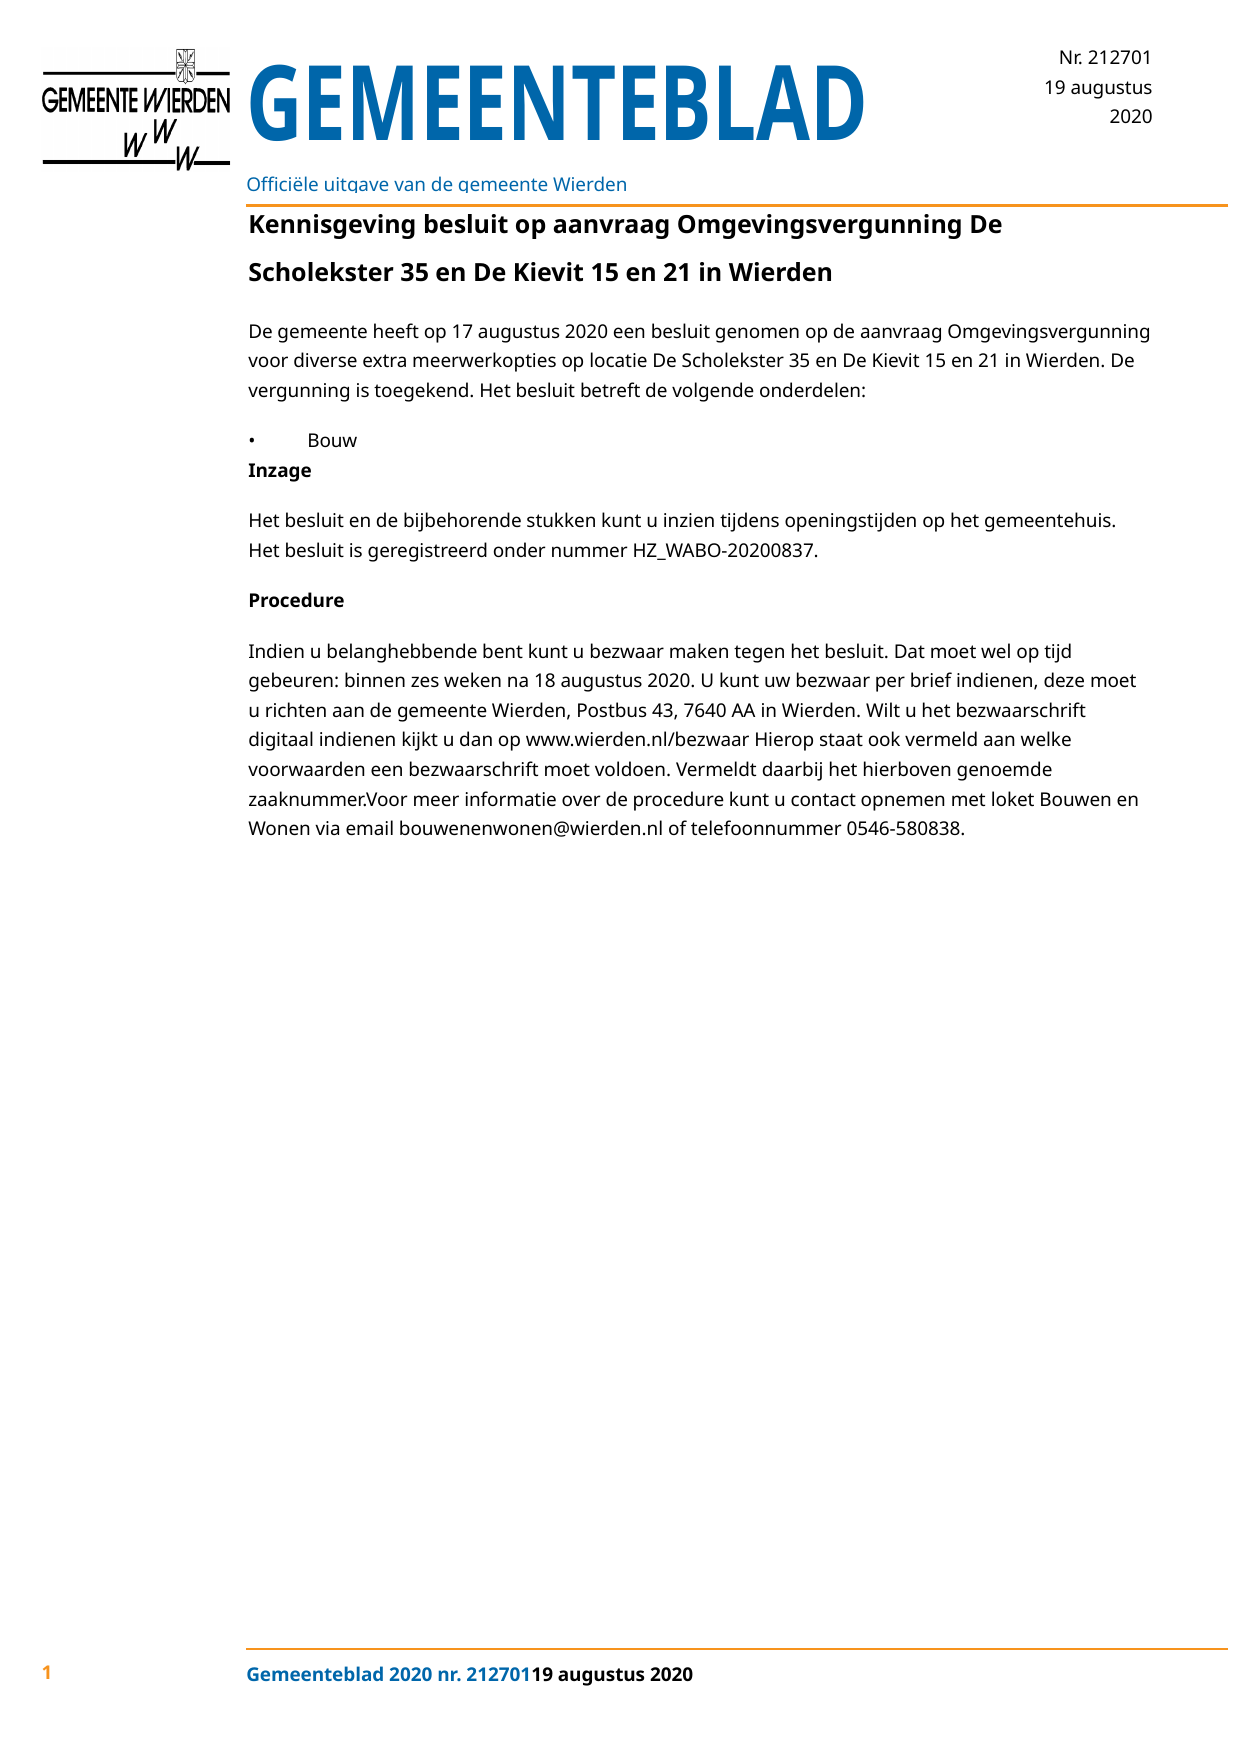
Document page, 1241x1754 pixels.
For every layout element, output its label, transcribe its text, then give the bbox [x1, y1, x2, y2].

text Procedure [248, 587, 1152, 613]
text Kennisgeving besluit op aanvraag Omgevingsvergunning De Scholekster 35 en De Kievit 15 en 21 in Wierden [248, 207, 1152, 288]
picture [41, 47, 231, 172]
text Inzage [248, 457, 1152, 483]
text De gemeente heeft op 17 augustus 2020 een besluit genomen op de aanvraag Omgevingsvergunning voor diverse extra meerwerkopties op locatie De Scholekster 35 en De Kievit 15 en 21 in Wierden. De vergunning is toegekend. Het besluit betreft de volgende onderdelen: [248, 318, 1152, 403]
text Het besluit en de bijbehorende stukken kunt u inzien tijdens openingstijden op het gemeentehuis. Het besluit is geregistreerd onder nummer HZ_WABO-20200837. [248, 507, 1152, 563]
list Bouw [248, 427, 1152, 453]
text Indien u belanghebbende bent kunt u bezwaar maken tegen het besluit. Dat moet wel op tijd gebeuren: binnen zes weken na 18 augustus 2020. U kunt uw bezwaar per brief indienen, deze moet u richten aan de gemeente Wierden, Postbus 43, 7640 AA in Wierden. Wilt u het bezwaarschrift digitaal indienen kijkt u dan op www.wierden.nl/bezwaar Hierop staat ook vermeld aan welke voorwaarden een bezwaarschrift moet voldoen. Vermeldt daarbij het hierboven genoemde zaaknummer.Voor meer informatie over de procedure kunt u contact opnemen met loket Bouwen en Wonen via email bouwenenwonen@wierden.nl of telefoonnummer 0546-580838. [248, 638, 1152, 841]
